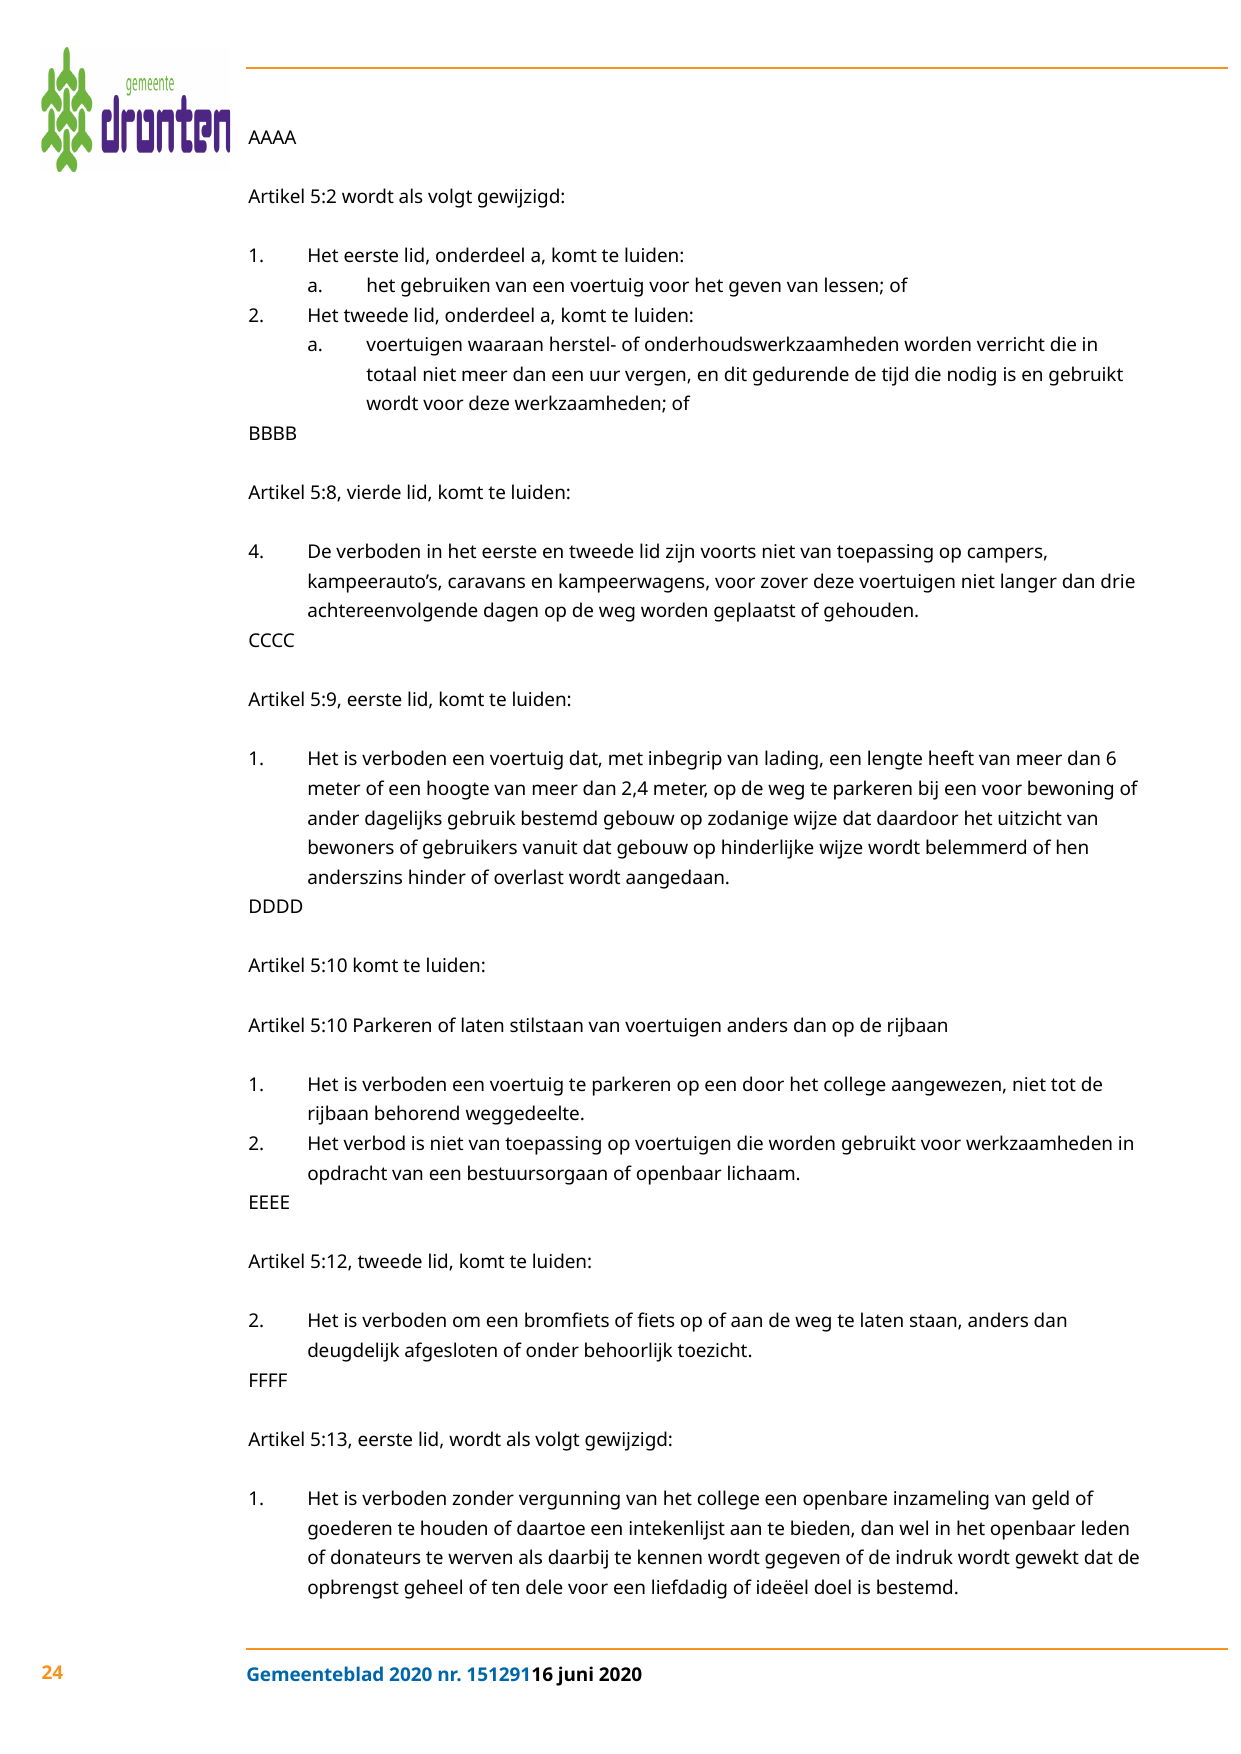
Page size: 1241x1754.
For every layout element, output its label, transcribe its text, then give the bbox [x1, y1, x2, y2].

text Artikel 5:10 Parkeren of laten stilstaan van voertuigen anders dan op de rijbaan [248, 1012, 1152, 1038]
text Artikel 5:10 komt te luiden: [248, 953, 1152, 978]
text Artikel 5:8, vierde lid, komt te luiden: [248, 479, 1152, 505]
text FFFF [248, 1367, 1152, 1393]
list Het verbod is niet van toepassing op voertuigen die worden gebruikt voor werkzaamheden in opdracht van een bestuursorgaan of openbaar lichaam. [248, 1130, 1152, 1186]
text Artikel 5:9, eerste lid, komt te luiden: [248, 686, 1152, 712]
list voertuigen waaraan herstel- of onderhoudswerkzaamheden worden verricht die in totaal niet meer dan een uur vergen, en dit gedurende de tijd die nodig is en gebruikt wordt voor deze werkzaamheden; of [307, 331, 1152, 416]
list Het is verboden een voertuig te parkeren op een door het college aangewezen, niet tot de rijbaan behorend weggedeelte. [248, 1071, 1152, 1126]
text CCCC [248, 627, 1152, 653]
text BBBB [248, 420, 1152, 446]
text Artikel 5:2 wordt als volgt gewijzigd: [248, 183, 1152, 209]
text EEEE [248, 1189, 1152, 1215]
text Artikel 5:12, tweede lid, komt te luiden: [248, 1248, 1152, 1274]
list Het eerste lid, onderdeel a, komt te luiden: [248, 243, 1152, 268]
list Het is verboden zonder vergunning van het college een openbare inzameling van geld of goederen te houden of daartoe een intekenlijst aan te bieden, dan wel in het openbaar leden of donateurs te werven als daarbij te kennen wordt gegeven of de indruk wordt gewekt dat de opbrengst geheel of ten dele voor een liefdadig of ideëel doel is bestemd. [248, 1485, 1152, 1600]
list Het is verboden een voertuig dat, met inbegrip van lading, een lengte heeft van meer dan 6 meter of een hoogte van meer dan 2,4 meter, op de weg te parkeren bij een voor bewoning of ander dagelijks gebruik bestemd gebouw op zodanige wijze dat daardoor het uitzicht van bewoners of gebruikers vanuit dat gebouw op hinderlijke wijze wordt belemmerd of hen anderszins hinder of overlast wordt aangedaan. [248, 746, 1152, 890]
list Het is verboden om een bromfiets of fiets op of aan de weg te laten staan, anders dan deugdelijk afgesloten of onder behoorlijk toezicht. [248, 1308, 1152, 1363]
list De verboden in het eerste en tweede lid zijn voorts niet van toepassing op campers, kampeerauto’s, caravans en kampeerwagens, voor zover deze voertuigen niet langer dan drie achtereenvolgende dagen op de weg worden geplaatst of gehouden. [248, 538, 1152, 623]
text DDDD [248, 893, 1152, 919]
text Artikel 5:13, eerste lid, wordt als volgt gewijzigd: [248, 1426, 1152, 1452]
picture [41, 47, 231, 172]
list Het tweede lid, onderdeel a, komt te luiden: [248, 302, 1152, 328]
text AAAA [248, 124, 1152, 150]
list het gebruiken van een voertuig voor het geven van lessen; of [307, 272, 1152, 298]
